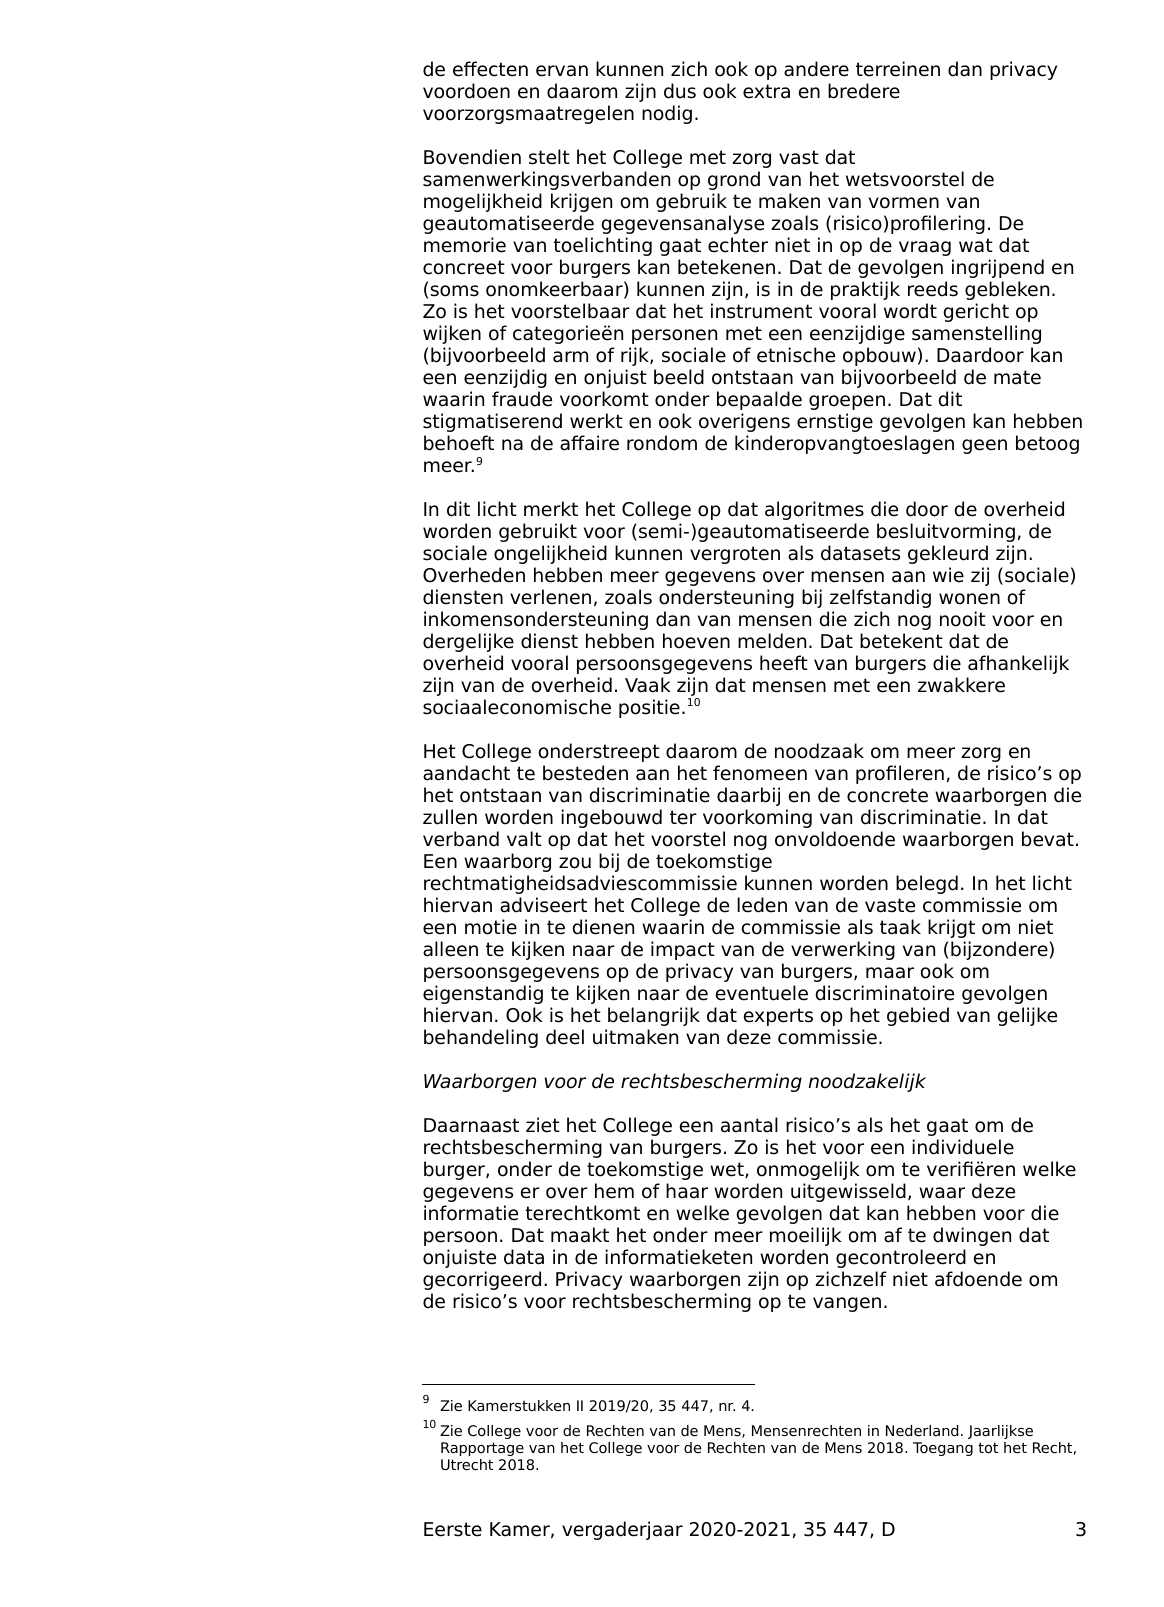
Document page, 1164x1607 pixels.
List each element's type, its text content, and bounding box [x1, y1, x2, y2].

text In dit licht merkt het College op dat algoritmes die door de overheid worden gebruikt voor (semi-)geautomatiseerde besluitvorming, de sociale ongelijkheid kunnen vergroten als datasets gekleurd zijn. Overheden hebben meer gegevens over mensen aan wie zij (sociale) diensten verlenen, zoals ondersteuning bij zelfstandig wonen of inkomensondersteuning dan van mensen die zich nog nooit voor en dergelijke dienst hebben hoeven melden. Dat betekent dat de overheid vooral persoonsgegevens heeft van burgers die afhankelijk zijn van de overheid. Vaak zijn dat mensen met een zwakkere sociaaleconomische positie. [422, 499, 1087, 719]
text Daarnaast ziet het College een aantal risico’s als het gaat om de rechtsbescherming van burgers. Zo is het voor een individuele burger, onder de toekomstige wet, onmogelijk om te verifiëren welke gegevens er over hem of haar worden uitgewisseld, waar deze informatie terechtkomt en welke gevolgen dat kan hebben voor die persoon. Dat maakt het onder meer moeilijk om af te dwingen dat onjuiste data in de informatieketen worden gecontroleerd en gecorrigeerd. Privacy waarborgen zijn op zichzelf niet afdoende om de risico’s voor rechtsbescherming op te vangen. [422, 1115, 1087, 1313]
text de effecten ervan kunnen zich ook op andere terreinen dan privacy voordoen en daarom zijn dus ook extra en bredere voorzorgsmaatregelen nodig. [422, 59, 1087, 125]
text Bovendien stelt het College met zorg vast dat samenwerkingsverbanden op grond van het wetsvoorstel de mogelijkheid krijgen om gebruik te maken van vormen van geautomatiseerde gegevensanalyse zoals (risico)profilering. De memorie van toelichting gaat echter niet in op de vraag wat dat concreet voor burgers kan betekenen. Dat de gevolgen ingrijpend en (soms onomkeerbaar) kunnen zijn, is in de praktijk reeds gebleken. Zo is het voorstelbaar dat het instrument vooral wordt gericht op wijken of categorieën personen met een eenzijdige samenstelling (bijvoorbeeld arm of rijk, sociale of etnische opbouw). Daardoor kan een eenzijdig en onjuist beeld ontstaan van bijvoorbeeld de mate waarin fraude voorkomt onder bepaalde groepen. Dat dit stigmatiserend werkt en ook overigens ernstige gevolgen kan hebben behoeft na de affaire rondom de kinderopvangtoeslagen geen betoog meer. [422, 147, 1087, 477]
subtitle Waarborgen voor de rechtsbescherming noodzakelijk [422, 1071, 1087, 1093]
text Het College onderstreept daarom de noodzaak om meer zorg en aandacht te besteden aan het fenomeen van profileren, de risico’s op het ontstaan van discriminatie daarbij en de concrete waarborgen die zullen worden ingebouwd ter voorkoming van discriminatie. In dat verband valt op dat het voorstel nog onvoldoende waarborgen bevat. Een waarborg zou bij de toekomstige rechtmatigheidsadviescommissie kunnen worden belegd. In het licht hiervan adviseert het College de leden van de vaste commissie om een motie in te dienen waarin de commissie als taak krijgt om niet alleen te kijken naar de impact van de verwerking van (bijzondere) persoonsgegevens op de privacy van burgers, maar ook om eigenstandig te kijken naar de eventuele discriminatoire gevolgen hiervan. Ook is het belangrijk dat experts op het gebied van gelijke behandeling deel uitmaken van deze commissie. [422, 741, 1087, 1049]
text Zie College voor de Rechten van de Mens, Mensenrechten in Nederland. Jaarlijkse Rapportage van het College voor de Rechten van de Mens 2018. Toegang tot het Recht, Utrecht 2018. [422, 1418, 1087, 1474]
text Zie Kamerstukken II 2019/20, 35 447, nr. 4. [422, 1393, 1087, 1416]
